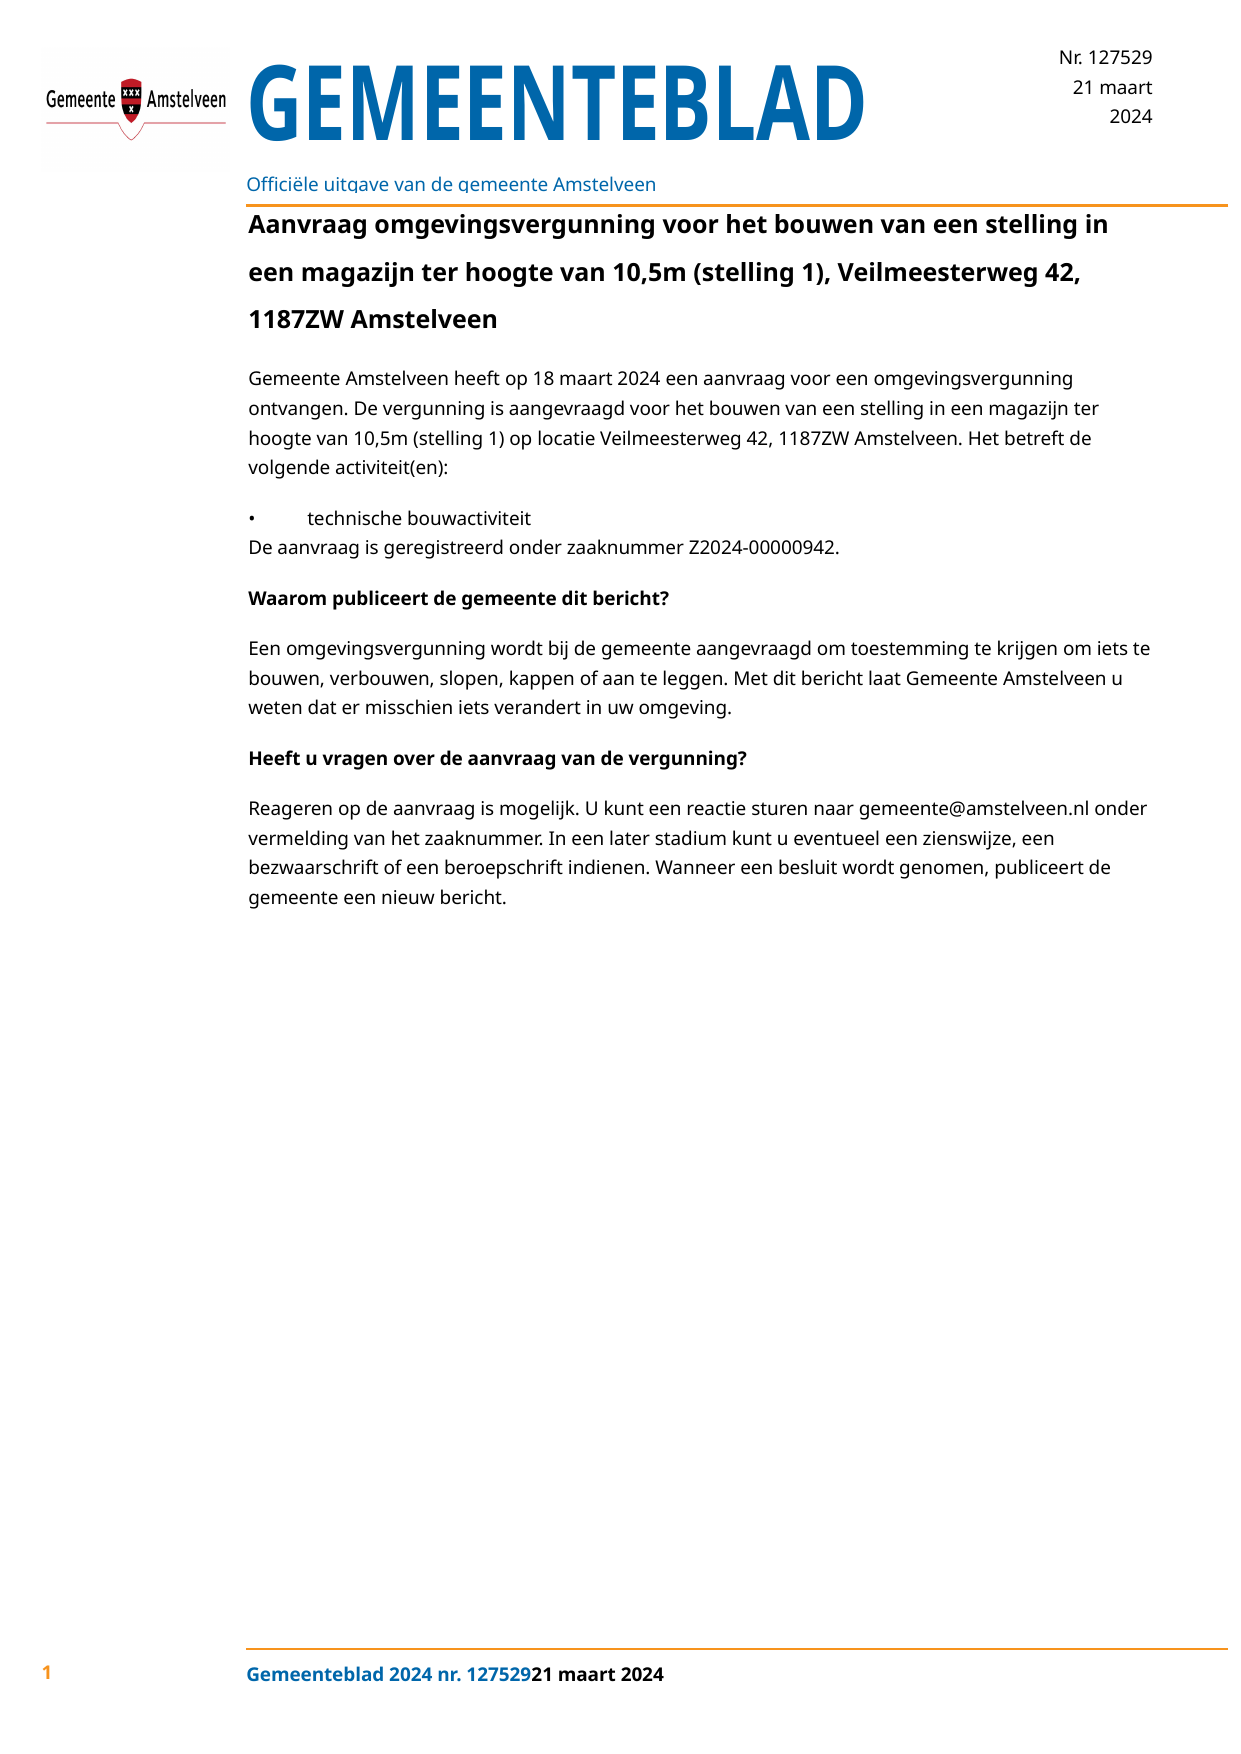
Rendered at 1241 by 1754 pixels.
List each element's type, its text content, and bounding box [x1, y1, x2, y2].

picture [41, 47, 231, 172]
text Heeft u vragen over de aanvraag van de vergunning? [248, 745, 1152, 770]
text Waarom publiceert de gemeente dit bericht? [248, 585, 1152, 610]
text Reageren op de aanvraag is mogelijk. U kunt een reactie sturen naar gemeente@amstelveen.nl onder vermelding van het zaaknummer. In een later stadium kunt u eventueel een zienswijze, een bezwaarschrift of een beroepschrift indienen. Wanneer een besluit wordt genomen, publiceert de gemeente een nieuw bericht. [248, 795, 1152, 909]
list technische bouwactiviteit [248, 505, 1152, 530]
text Een omgevingsvergunning wordt bij de gemeente aangevraagd om toestemming te krijgen om iets te bouwen, verbouwen, slopen, kappen of aan te leggen. Met dit bericht laat Gemeente Amstelveen u weten dat er misschien iets verandert in uw omgeving. [248, 635, 1152, 720]
text De aanvraag is geregistreerd onder zaaknummer Z2024-00000942. [248, 534, 1152, 560]
text Gemeente Amstelveen heeft op 18 maart 2024 een aanvraag voor een omgevingsvergunning ontvangen. De vergunning is aangevraagd voor het bouwen van een stelling in een magazijn ter hoogte van 10,5m (stelling 1) op locatie Veilmeesterweg 42, 1187ZW Amstelveen. Het betreft de volgende activiteit(en): [248, 366, 1152, 480]
text Aanvraag omgevingsvergunning voor het bouwen van een stelling in een magazijn ter hoogte van 10,5m (stelling 1), Veilmeesterweg 42, 1187ZW Amstelveen [248, 207, 1152, 336]
